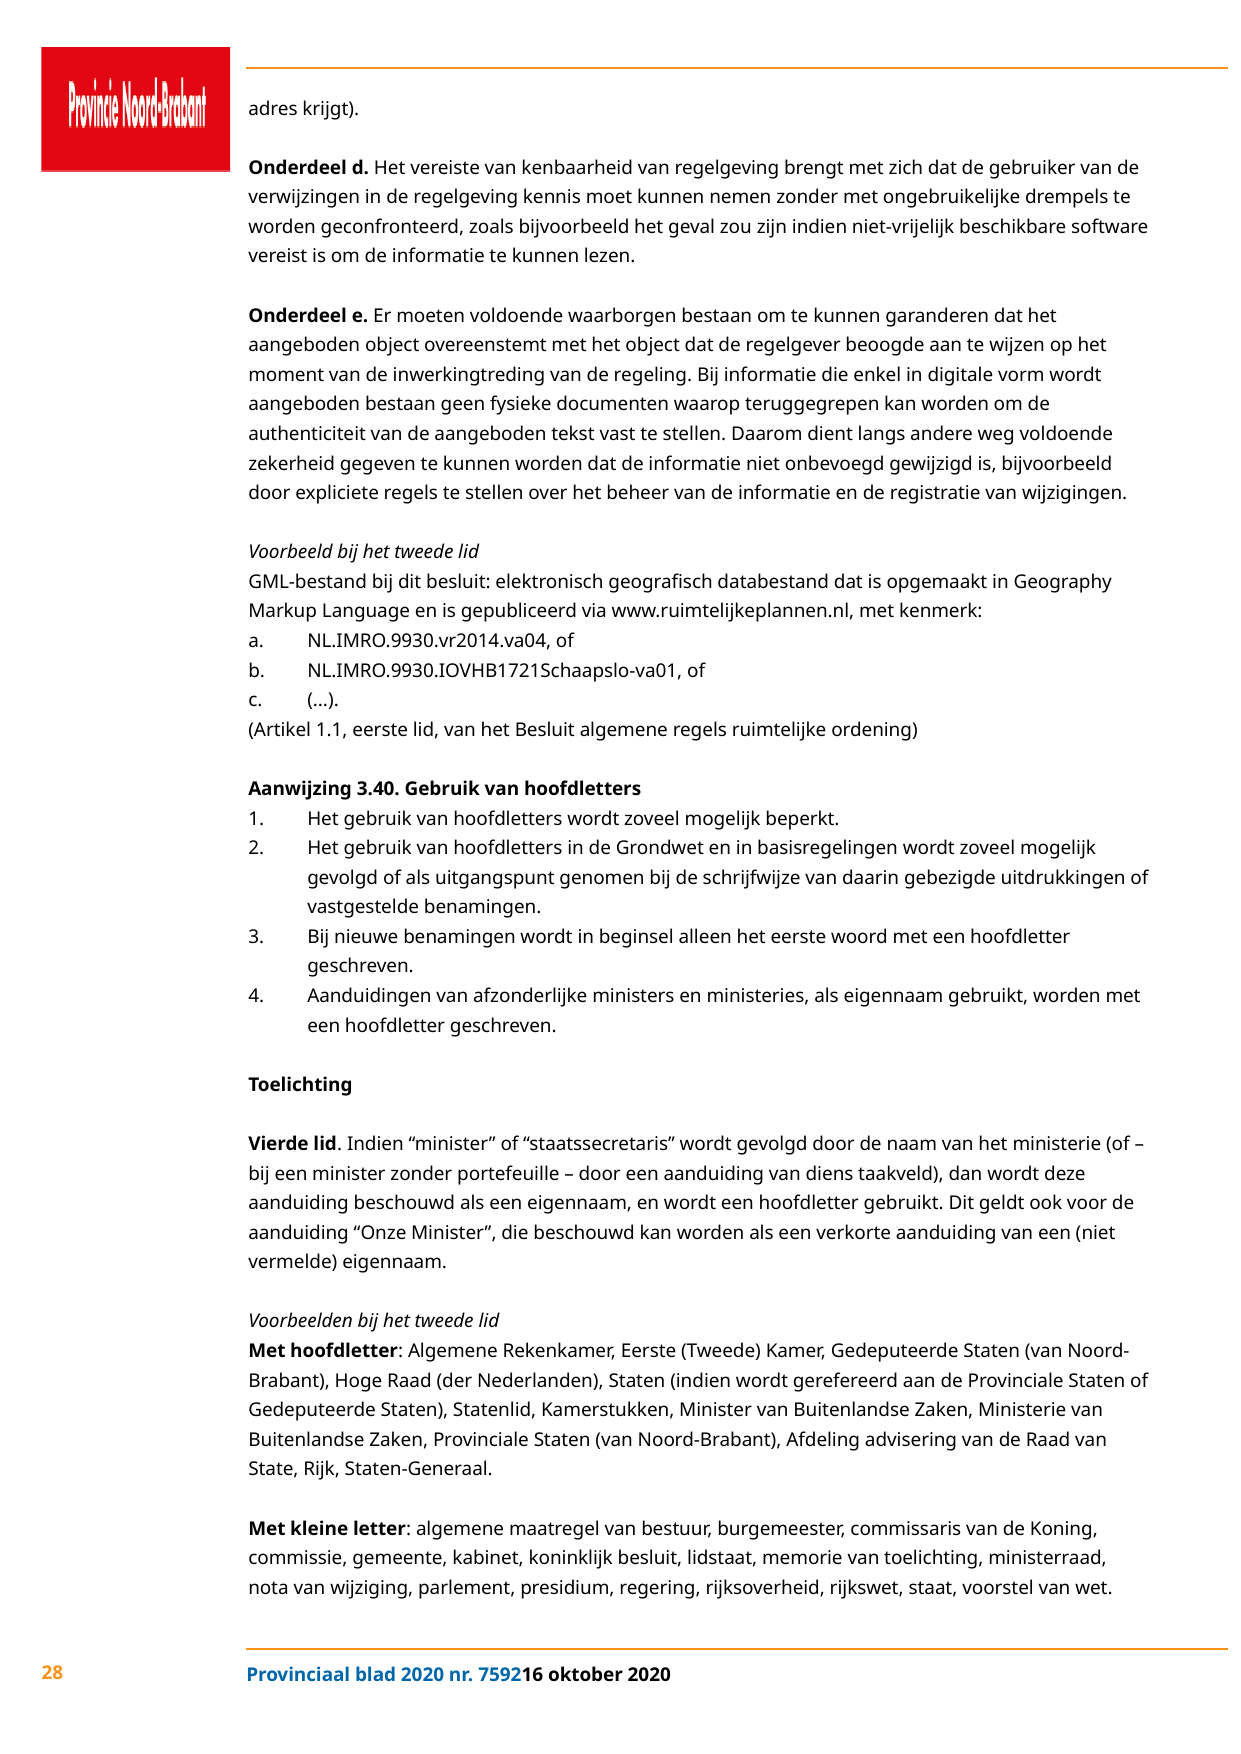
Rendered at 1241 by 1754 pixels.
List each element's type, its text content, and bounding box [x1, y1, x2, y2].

list Het gebruik van hoofdletters in de Grondwet en in basisregelingen wordt zoveel mogelijk gevolgd of als uitgangspunt genomen bij de schrijfwijze van daarin gebezigde uitdrukkingen of vastgestelde benamingen. [248, 834, 1152, 919]
list NL.IMRO.9930.IOVHB1721Schaapslo-va01, of [248, 657, 1152, 683]
list NL.IMRO.9930.vr2014.va04, of [248, 627, 1152, 653]
text Voorbeeld bij het tweede lid [248, 538, 1152, 564]
text adres krijgt). [248, 95, 1152, 121]
list Bij nieuwe benamingen wordt in beginsel alleen het eerste woord met een hoofdletter geschreven. [248, 923, 1152, 978]
list Aanduidingen van afzonderlijke ministers en ministeries, als eigennaam gebruikt, worden met een hoofdletter geschreven. [248, 982, 1152, 1038]
text Onderdeel d. Het vereiste van kenbaarheid van regelgeving brengt met zich dat de gebruiker van de verwijzingen in de regelgeving kennis moet kunnen nemen zonder met ongebruikelijke drempels te worden geconfronteerd, zoals bijvoorbeeld het geval zou zijn indien niet-vrijelijk beschikbare software vereist is om de informatie te kunnen lezen. [248, 154, 1152, 268]
text Onderdeel e. Er moeten voldoende waarborgen bestaan om te kunnen garanderen dat het aangeboden object overeenstemt met het object dat de regelgever beoogde aan te wijzen op het moment van de inwerkingtreding van de regeling. Bij informatie die enkel in digitale vorm wordt aangeboden bestaan geen fysieke documenten waarop teruggegrepen kan worden om de authenticiteit van de aangeboden tekst vast te stellen. Daarom dient langs andere weg voldoende zekerheid gegeven te kunnen worden dat de informatie niet onbevoegd gewijzigd is, bijvoorbeeld door expliciete regels te stellen over het beheer van de informatie en de registratie van wijzigingen. [248, 302, 1152, 505]
text Toelichting [248, 1071, 1152, 1097]
text Met kleine letter: algemene maatregel van bestuur, burgemeester, commissaris van de Koning, commissie, gemeente, kabinet, koninklijk besluit, lidstaat, memorie van toelichting, ministerraad, nota van wijziging, parlement, presidium, regering, rijksoverheid, rijkswet, staat, voorstel van wet. [248, 1515, 1152, 1600]
text (Artikel 1.1, eerste lid, van het Besluit algemene regels ruimtelijke ordening) [248, 716, 1152, 742]
text Aanwijzing 3.40. Gebruik van hoofdletters [248, 775, 1152, 801]
text GML-bestand bij dit besluit: elektronisch geografisch databestand dat is opgemaakt in Geography Markup Language en is gepubliceerd via www.ruimtelijkeplannen.nl, met kenmerk: [248, 568, 1152, 623]
picture [41, 47, 231, 172]
text Vierde lid. Indien “minister” of “staatssecretaris” wordt gevolgd door de naam van het ministerie (of – bij een minister zonder portefeuille – door een aanduiding van diens taakveld), dan wordt deze aanduiding beschouwd als een eigennaam, en wordt een hoofdletter gebruikt. Dit geldt ook voor de aanduiding “Onze Minister”, die beschouwd kan worden als een verkorte aanduiding van een (niet vermelde) eigennaam. [248, 1130, 1152, 1274]
text Met hoofdletter: Algemene Rekenkamer, Eerste (Tweede) Kamer, Gedeputeerde Staten (van Noord-Brabant), Hoge Raad (der Nederlanden), Staten (indien wordt gerefereerd aan de Provinciale Staten of Gedeputeerde Staten), Statenlid, Kamerstukken, Minister van Buitenlandse Zaken, Ministerie van Buitenlandse Zaken, Provinciale Staten (van Noord-Brabant), Afdeling advisering van de Raad van State, Rijk, Staten-Generaal. [248, 1337, 1152, 1481]
list (...). [248, 686, 1152, 712]
list Het gebruik van hoofdletters wordt zoveel mogelijk beperkt. [248, 805, 1152, 831]
text Voorbeelden bij het tweede lid [248, 1308, 1152, 1333]
